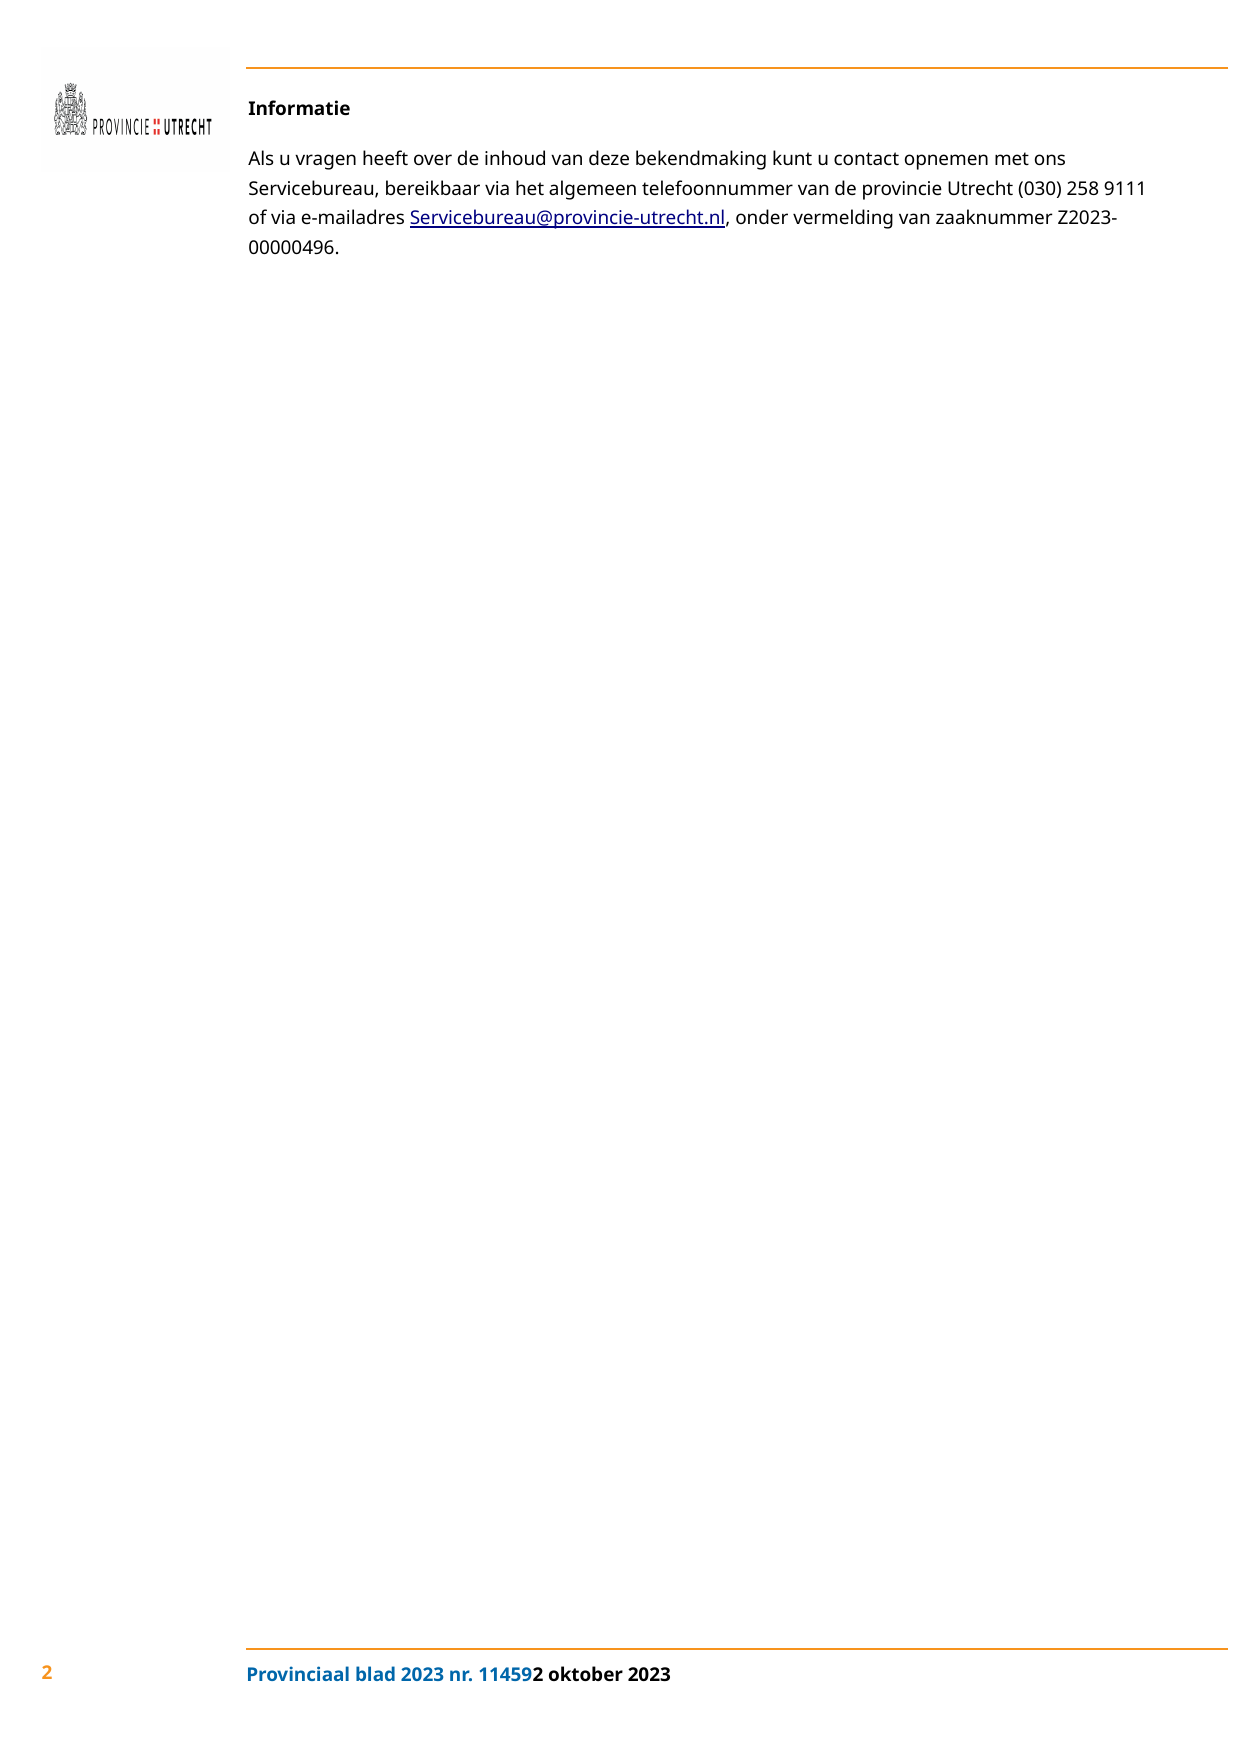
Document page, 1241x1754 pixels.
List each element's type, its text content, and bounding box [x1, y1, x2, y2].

picture [41, 47, 231, 172]
text Als u vragen heeft over de inhoud van deze bekendmaking kunt u contact opnemen met ons Servicebureau, bereikbaar via het algemeen telefoonnummer van de provincie Utrecht (030) 258 9111 of via e-mailadres Servicebureau@provincie-utrecht.nl, onder vermelding van zaaknummer Z2023-00000496. [248, 145, 1152, 260]
text Informatie [248, 95, 1152, 121]
